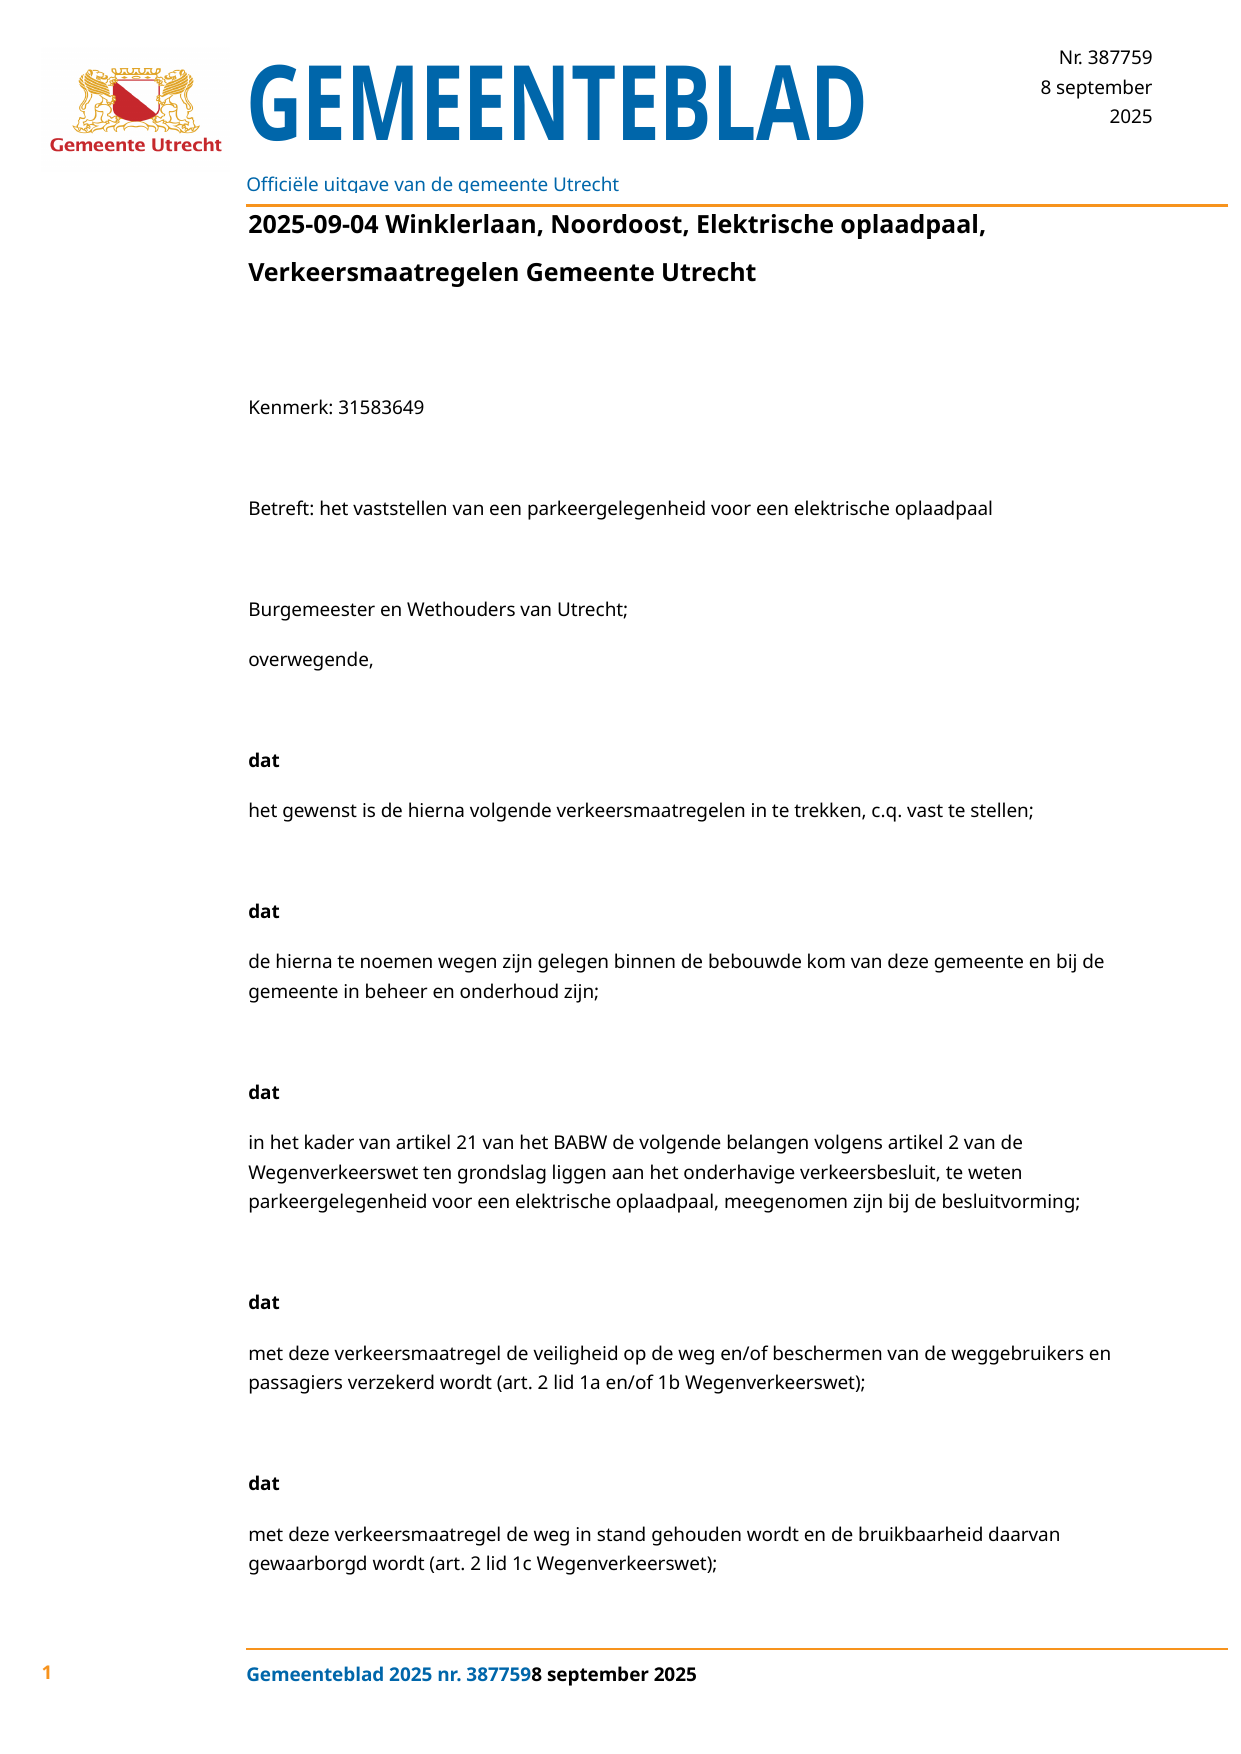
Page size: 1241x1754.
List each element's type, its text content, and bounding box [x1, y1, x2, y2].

picture [41, 47, 231, 172]
text met deze verkeersmaatregel de weg in stand gehouden wordt en de bruikbaarheid daarvan gewaarborgd wordt (art. 2 lid 1c Wegenverkeerswet); [248, 1521, 1152, 1576]
text met deze verkeersmaatregel de veiligheid op de weg en/of beschermen van de weggebruikers en passagiers verzekerd wordt (art. 2 lid 1a en/of 1b Wegenverkeerswet); [248, 1340, 1152, 1395]
text Burgemeester en Wethouders van Utrecht; [248, 596, 1152, 621]
text dat [248, 1079, 1152, 1105]
text overwegende, [248, 646, 1152, 672]
text het gewenst is de hierna volgende verkeersmaatregelen in te trekken, c.q. vast te stellen; [248, 797, 1152, 823]
text 2025-09-04 Winklerlaan, Noordoost, Elektrische oplaadpaal, Verkeersmaatregelen Gemeente Utrecht [248, 207, 1152, 288]
text dat [248, 747, 1152, 773]
text dat [248, 898, 1152, 924]
text dat [248, 1470, 1152, 1496]
text in het kader van artikel 21 van het BABW de volgende belangen volgens artikel 2 van de Wegenverkeerswet ten grondslag liggen aan het onderhavige verkeersbesluit, te weten parkeergelegenheid voor een elektrische oplaadpaal, meegenomen zijn bij de besluitvorming; [248, 1129, 1152, 1214]
text dat [248, 1289, 1152, 1315]
text de hierna te noemen wegen zijn gelegen binnen de bebouwde kom van deze gemeente en bij de gemeente in beheer en onderhoud zijn; [248, 949, 1152, 1004]
text Betreft: het vaststellen van een parkeergelegenheid voor een elektrische oplaadpaal [248, 495, 1152, 521]
text Kenmerk: 31583649 [248, 394, 1152, 420]
